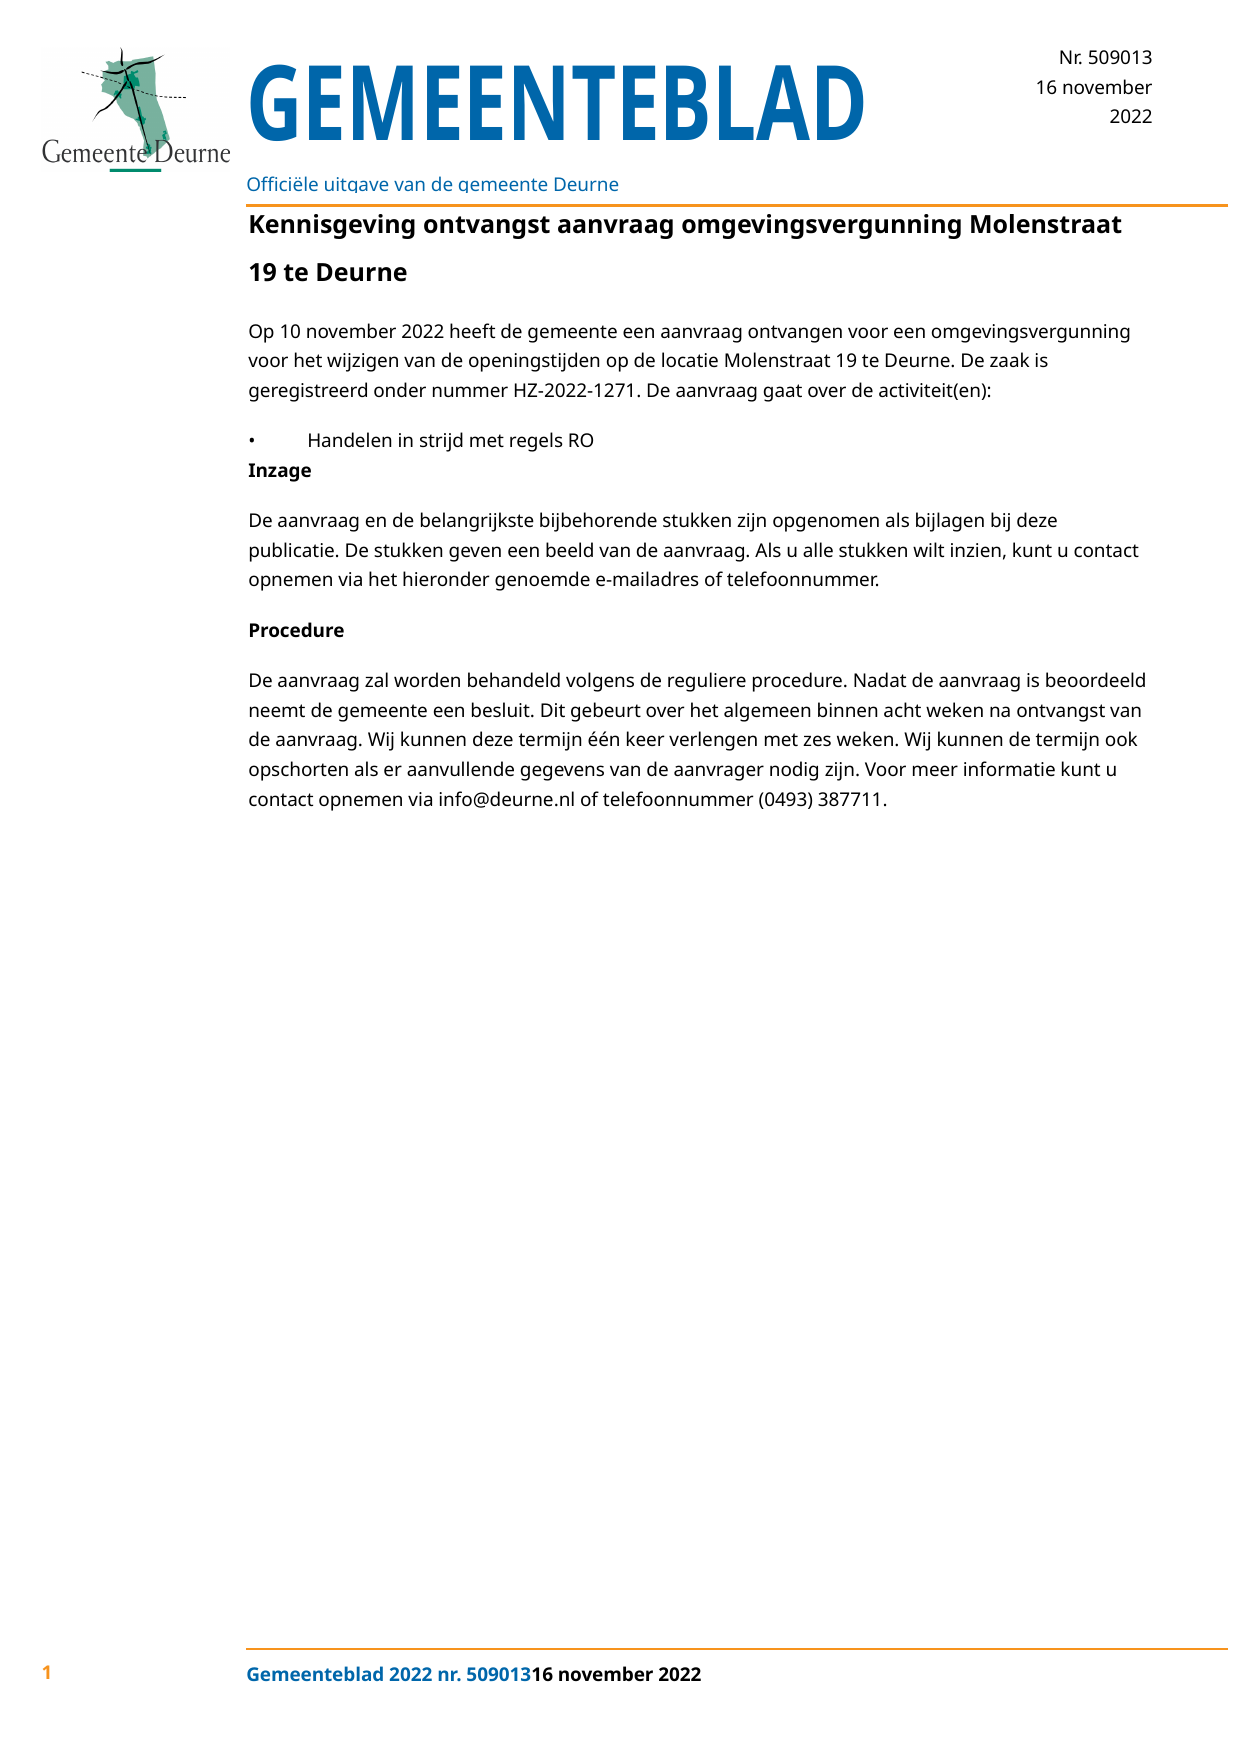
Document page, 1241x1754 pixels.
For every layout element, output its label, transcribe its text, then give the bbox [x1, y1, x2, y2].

text De aanvraag en de belangrijkste bijbehorende stukken zijn opgenomen als bijlagen bij deze publicatie. De stukken geven een beeld van de aanvraag. Als u alle stukken wilt inzien, kunt u contact opnemen via het hieronder genoemde e-mailadres of telefoonnummer. [248, 507, 1152, 592]
text De aanvraag zal worden behandeld volgens de reguliere procedure. Nadat de aanvraag is beoordeeld neemt de gemeente een besluit. Dit gebeurt over het algemeen binnen acht weken na ontvangst van de aanvraag. Wij kunnen deze termijn één keer verlengen met zes weken. Wij kunnen de termijn ook opschorten als er aanvullende gegevens van de aanvrager nodig zijn. Voor meer informatie kunt u contact opnemen via info@deurne.nl of telefoonnummer (0493) 387711. [248, 667, 1152, 812]
text Procedure [248, 617, 1152, 643]
text Inzage [248, 457, 1152, 483]
text Kennisgeving ontvangst aanvraag omgevingsvergunning Molenstraat 19 te Deurne [248, 207, 1152, 288]
list Handelen in strijd met regels RO [248, 427, 1152, 453]
text Op 10 november 2022 heeft de gemeente een aanvraag ontvangen voor een omgevingsvergunning voor het wijzigen van de openingstijden op de locatie Molenstraat 19 te Deurne. De zaak is geregistreerd onder nummer HZ-2022-1271. De aanvraag gaat over de activiteit(en): [248, 318, 1152, 403]
picture [41, 47, 231, 172]
